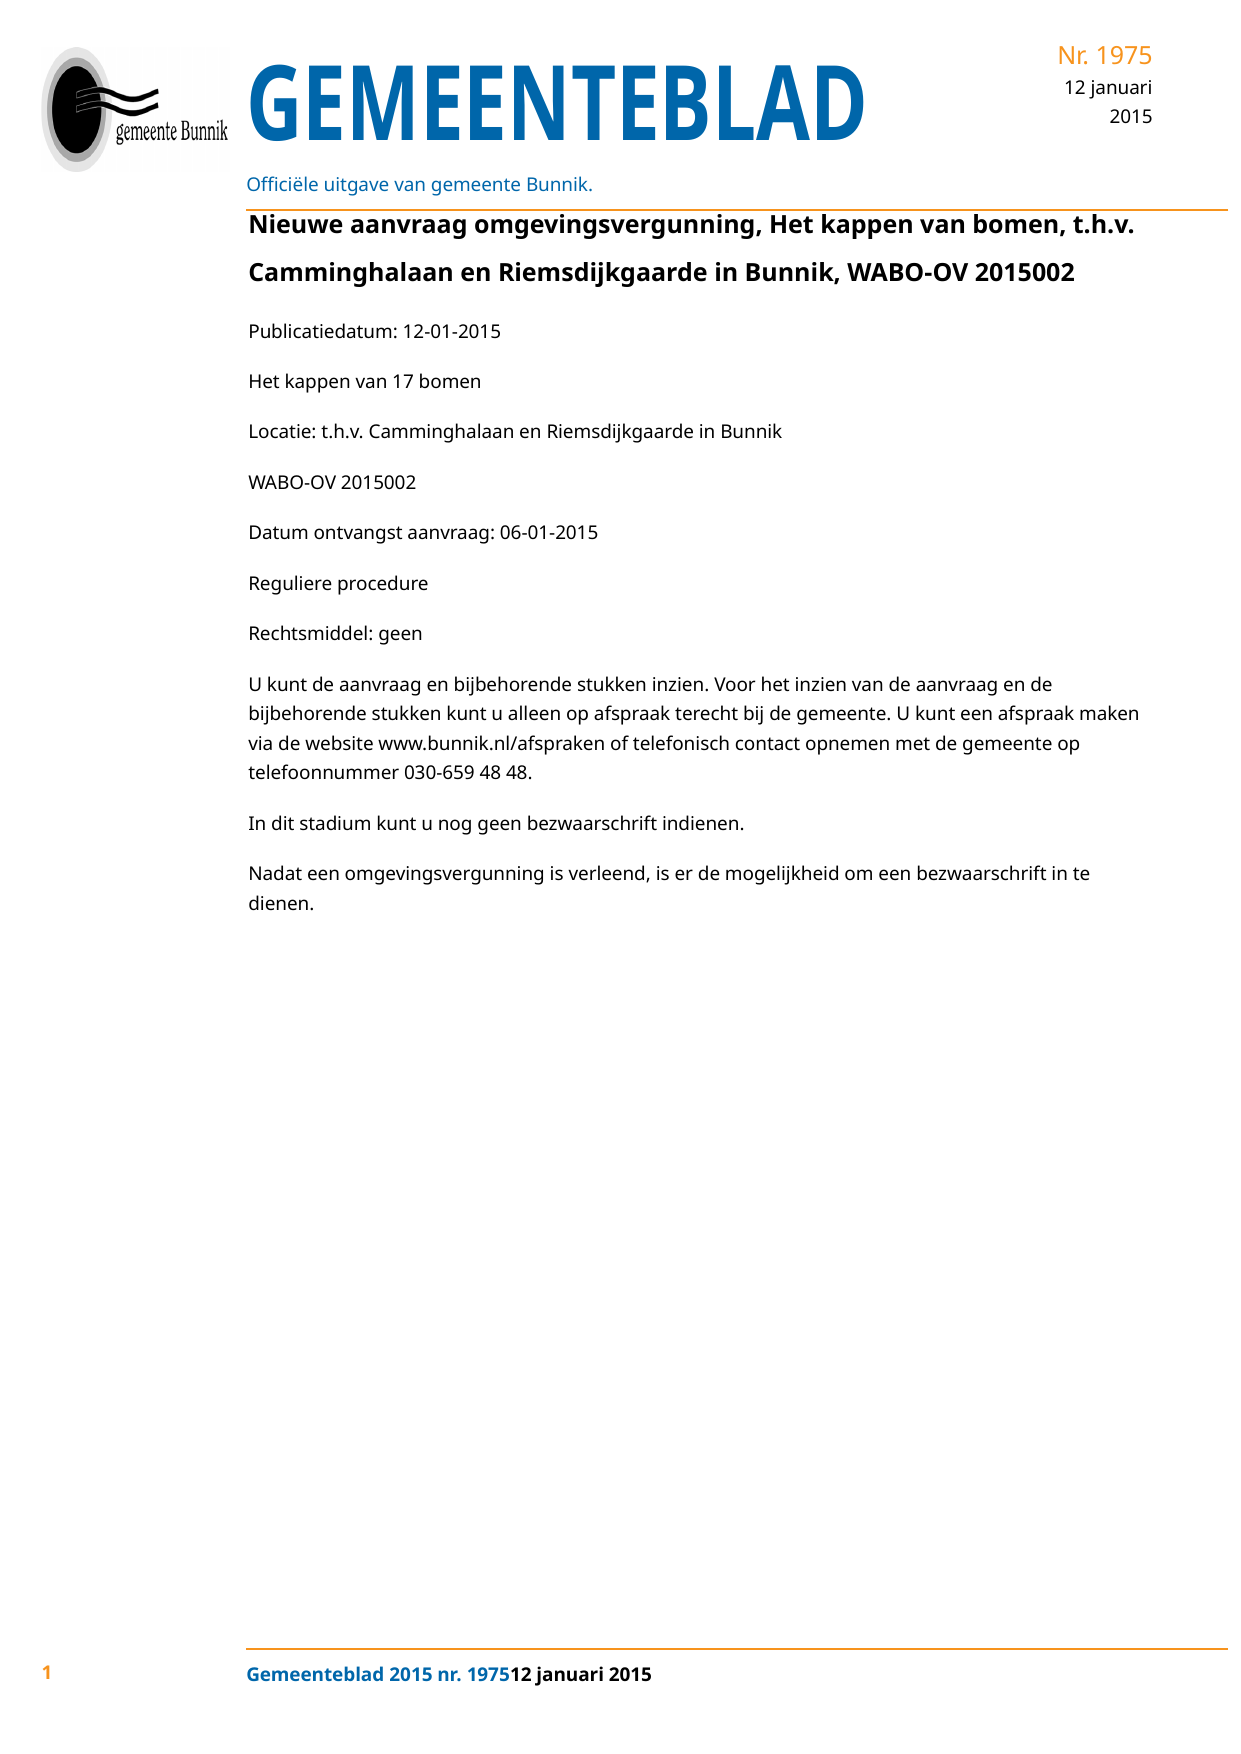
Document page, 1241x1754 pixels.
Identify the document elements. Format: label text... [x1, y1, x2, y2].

text In dit stadium kunt u nog geen bezwaarschrift indienen. [248, 810, 1152, 836]
picture [41, 47, 231, 172]
text Reguliere procedure [248, 570, 1152, 596]
text Nadat een omgevingsvergunning is verleend, is er de mogelijkheid om een bezwaarschrift in te dienen. [248, 860, 1152, 916]
text U kunt de aanvraag en bijbehorende stukken inzien. Voor het inzien van de aanvraag en de bijbehorende stukken kunt u alleen op afspraak terecht bij de gemeente. U kunt een afspraak maken via de website www.bunnik.nl/afspraken of telefonisch contact opnemen met de gemeente op telefoonnummer 030-659 48 48. [248, 671, 1152, 785]
text Het kappen van 17 bomen [248, 368, 1152, 394]
text Nieuwe aanvraag omgevingsvergunning, Het kappen van bomen, t.h.v. Camminghalaan en Riemsdijkgaarde in Bunnik, WABO-OV 2015002 [248, 211, 1152, 288]
text WABO-OV 2015002 [248, 469, 1152, 495]
text Rechtsmiddel: geen [248, 620, 1152, 646]
text Publicatiedatum: 12-01-2015 [248, 318, 1152, 344]
text Locatie: t.h.v. Camminghalaan en Riemsdijkgaarde in Bunnik [248, 419, 1152, 444]
text Datum ontvangst aanvraag: 06-01-2015 [248, 519, 1152, 545]
